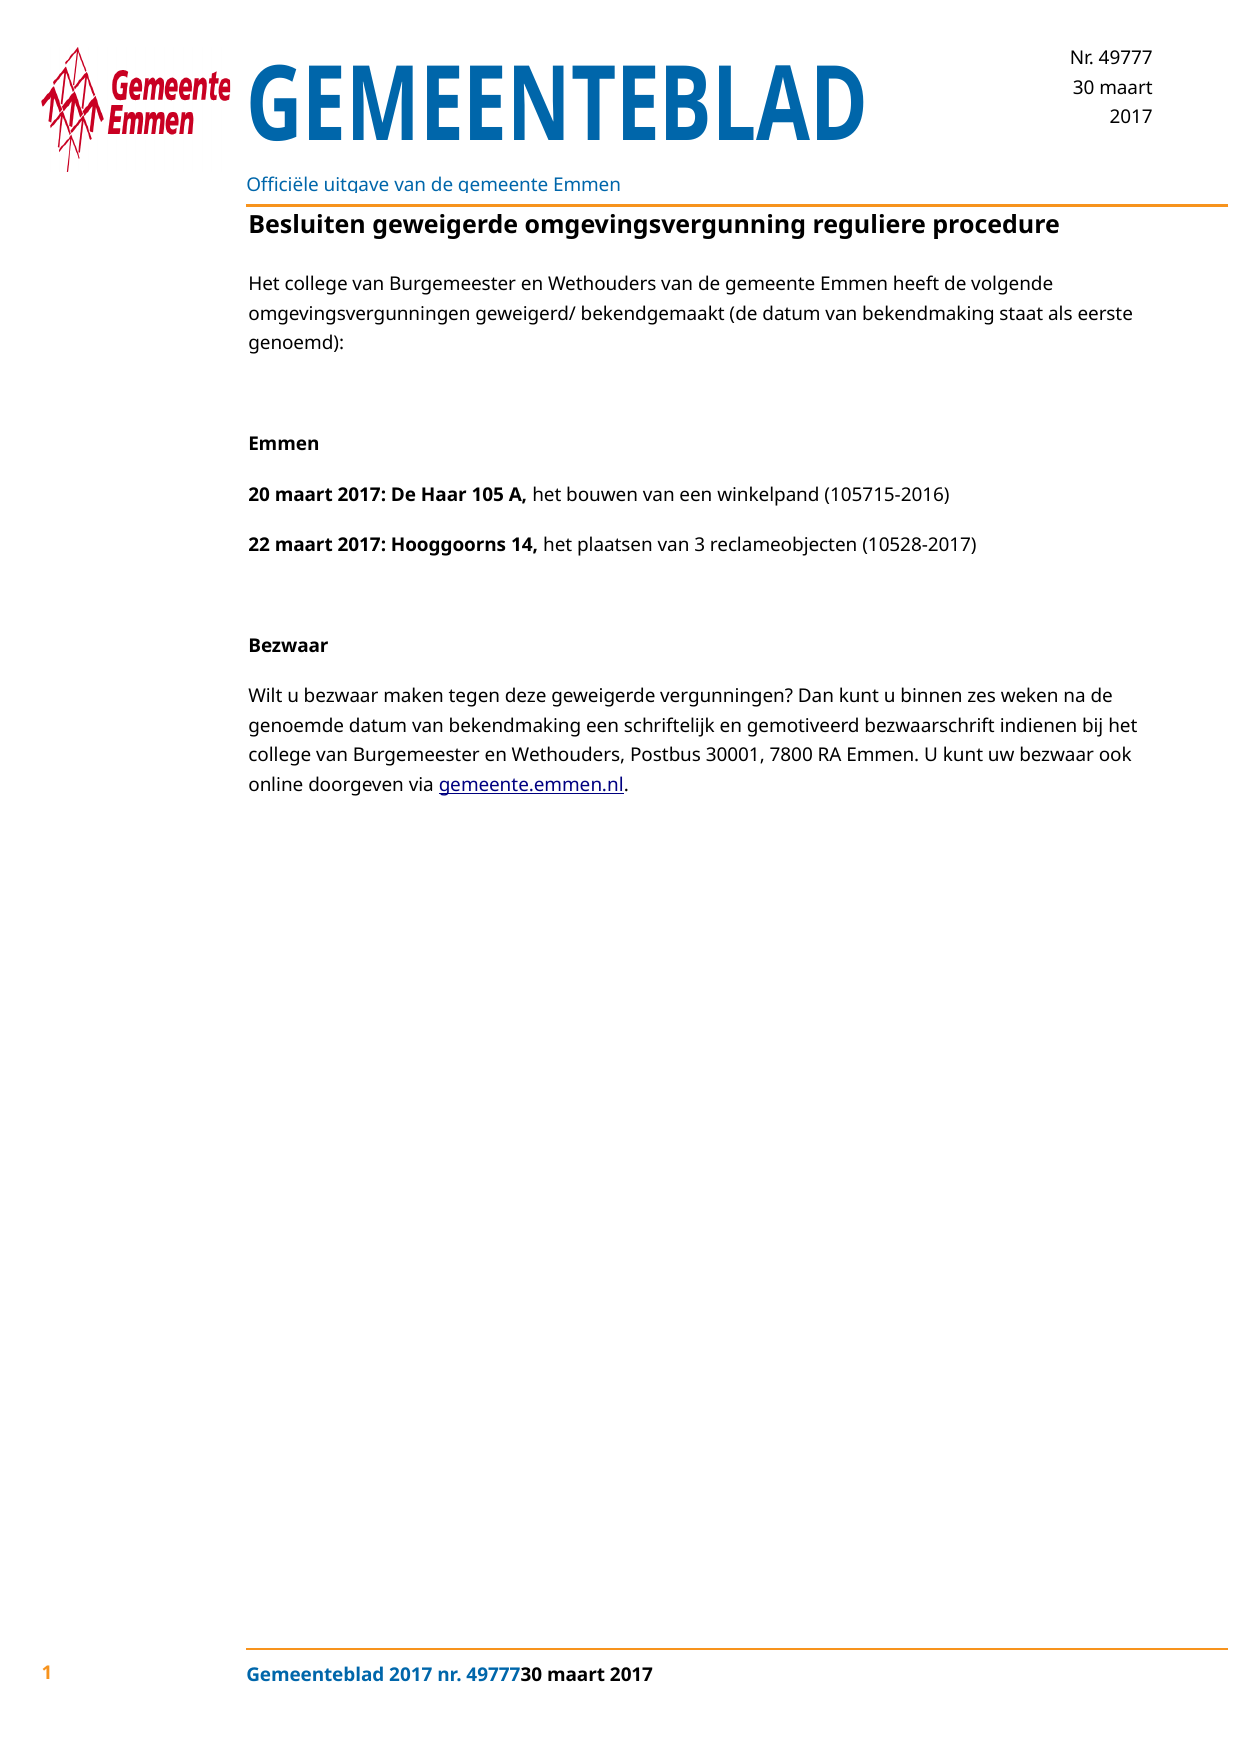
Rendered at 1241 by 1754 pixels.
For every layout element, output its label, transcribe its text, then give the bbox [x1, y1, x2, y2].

text Het college van Burgemeester en Wethouders van de gemeente Emmen heeft de volgende omgevingsvergunningen geweigerd/ bekendgemaakt (de datum van bekendmaking staat als eerste genoemd): [248, 270, 1152, 355]
text 22 maart 2017: Hooggoorns 14, het plaatsen van 3 reclameobjecten (10528-2017) [248, 531, 1152, 557]
picture [41, 47, 231, 172]
text Besluiten geweigerde omgevingsvergunning reguliere procedure [248, 207, 1152, 241]
text Bezwaar [248, 632, 1152, 658]
text Wilt u bezwaar maken tegen deze geweigerde vergunningen? Dan kunt u binnen zes weken na de genoemde datum van bekendmaking een schriftelijk en gemotiveerd bezwaarschrift indienen bij het college van Burgemeester en Wethouders, Postbus 30001, 7800 RA Emmen. U kunt uw bezwaar ook online doorgeven via gemeente.emmen.nl. [248, 682, 1152, 797]
text 20 maart 2017: De Haar 105 A, het bouwen van een winkelpand (105715-2016) [248, 481, 1152, 506]
text Emmen [248, 430, 1152, 456]
